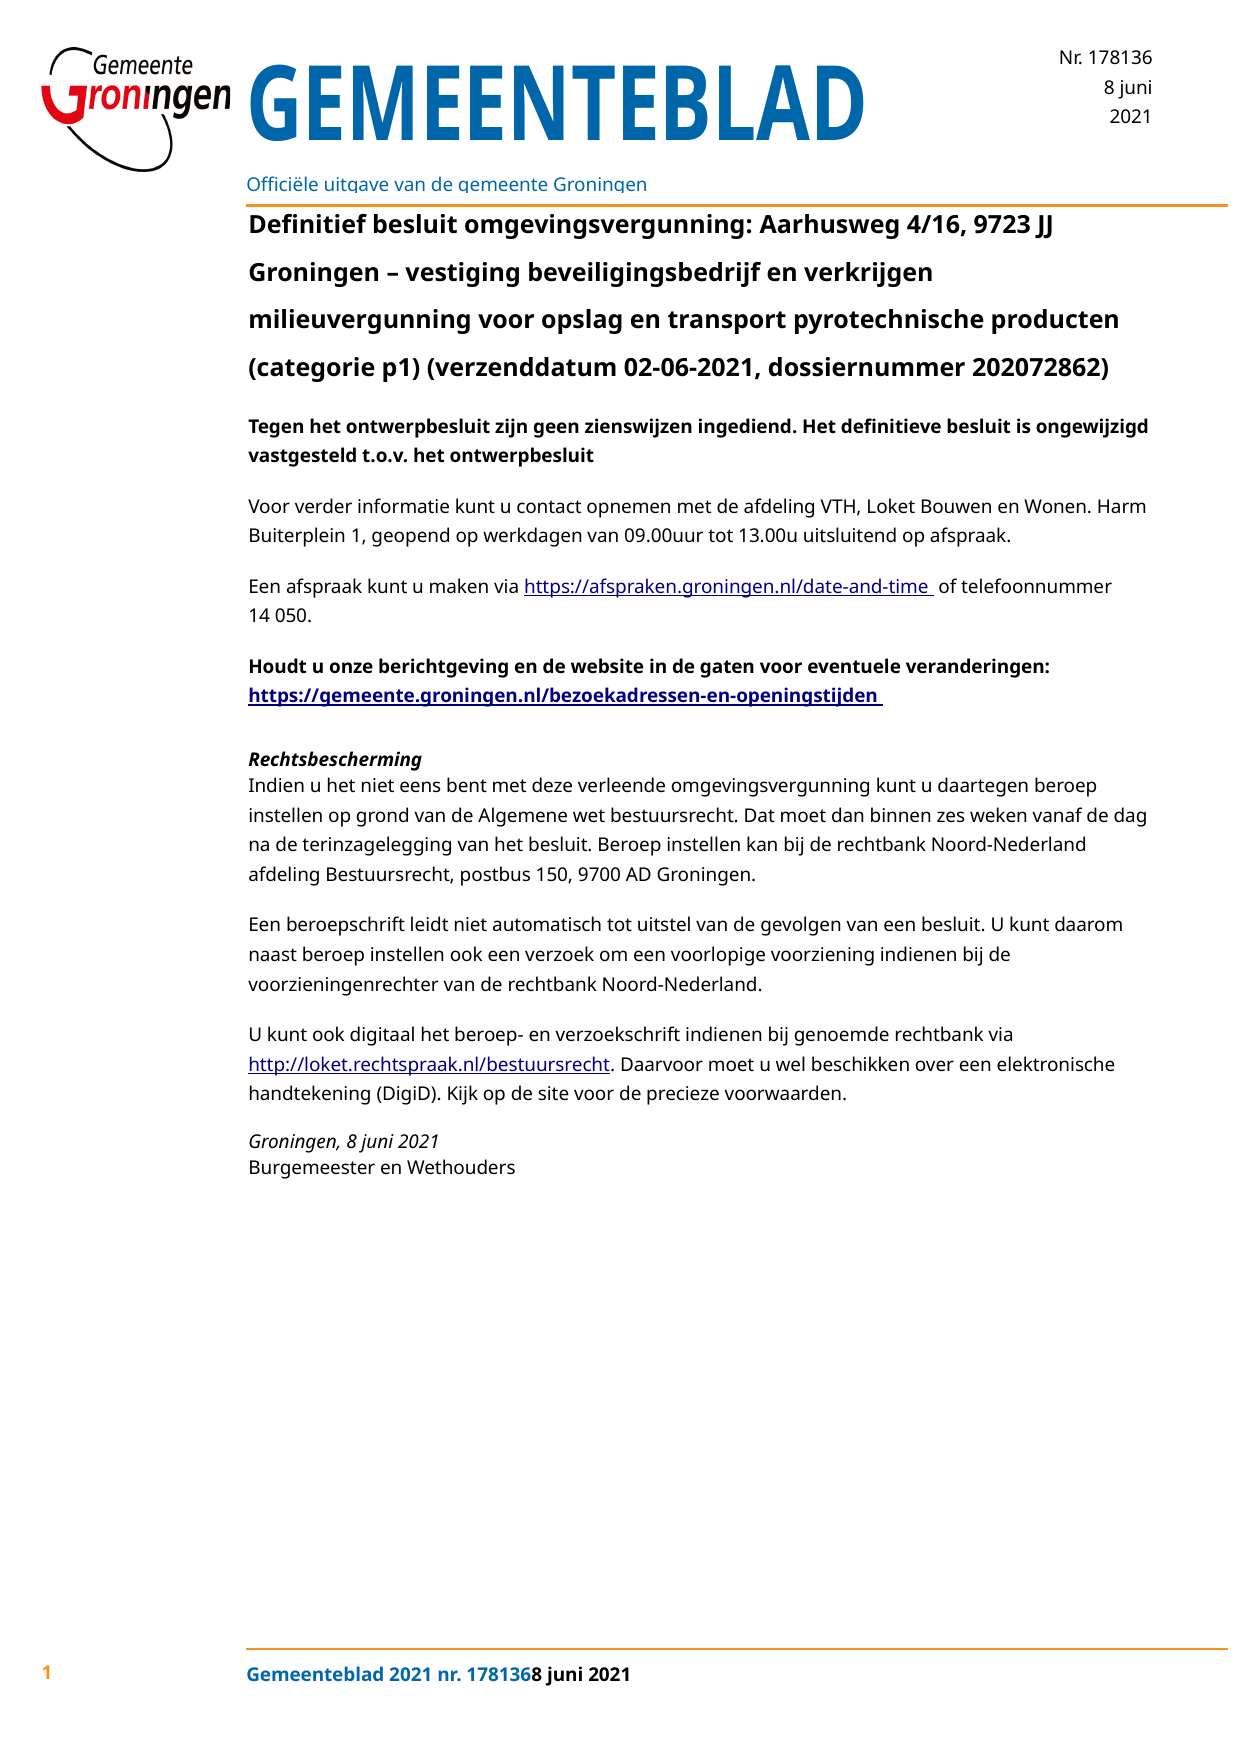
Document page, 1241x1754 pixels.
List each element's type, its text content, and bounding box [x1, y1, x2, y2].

text Tegen het ontwerpbesluit zijn geen zienswijzen ingediend. Het definitieve besluit is ongewijzigd vastgesteld t.o.v. het ontwerpbesluit [248, 413, 1152, 468]
text Burgemeester en Wethouders [248, 1154, 1152, 1179]
text Definitief besluit omgevingsvergunning: Aarhusweg 4/16, 9723 JJ Groningen – vestiging beveiligingsbedrijf en verkrijgen milieuvergunning voor opslag en transport pyrotechnische producten (categorie p1) (verzenddatum 02-06-2021, dossiernummer 202072862) [248, 207, 1152, 384]
text U kunt ook digitaal het beroep- en verzoekschrift indienen bij genoemde rechtbank via http://loket.rechtspraak.nl/bestuursrecht. Daarvoor moet u wel beschikken over een elektronische handtekening (DigiD). Kijk op de site voor de precieze voorwaarden. [248, 1021, 1152, 1106]
text Houdt u onze berichtgeving en de website in de gaten voor eventuele veranderingen: https://gemeente.groningen.nl/bezoekadressen-en-openingstijden [248, 653, 1152, 708]
text Een afspraak kunt u maken via https://afspraken.groningen.nl/date-and-time of telefoonnummer 14 050. [248, 573, 1152, 628]
text Indien u het niet eens bent met deze verleende omgevingsvergunning kunt u daartegen beroep instellen op grond van de Algemene wet bestuursrecht. Dat moet dan binnen zes weken vanaf de dag na de terinzagelegging van het besluit. Beroep instellen kan bij de rechtbank Noord-Nederland afdeling Bestuursrecht, postbus 150, 9700 AD Groningen. [248, 772, 1152, 887]
text Een beroepschrift leidt niet automatisch tot uitstel van de gevolgen van een besluit. U kunt daarom naast beroep instellen ook een verzoek om een voorlopige voorziening indienen bij de voorzieningenrechter van de rechtbank Noord-Nederland. [248, 912, 1152, 996]
text Rechtsbescherming [248, 747, 1152, 772]
picture [41, 47, 231, 172]
text Voor verder informatie kunt u contact opnemen met de afdeling VTH, Loket Bouwen en Wonen. Harm Buiterplein 1, geopend op werkdagen van 09.00uur tot 13.00u uitsluitend op afspraak. [248, 493, 1152, 548]
text Groningen, 8 juni 2021 [248, 1128, 1152, 1154]
